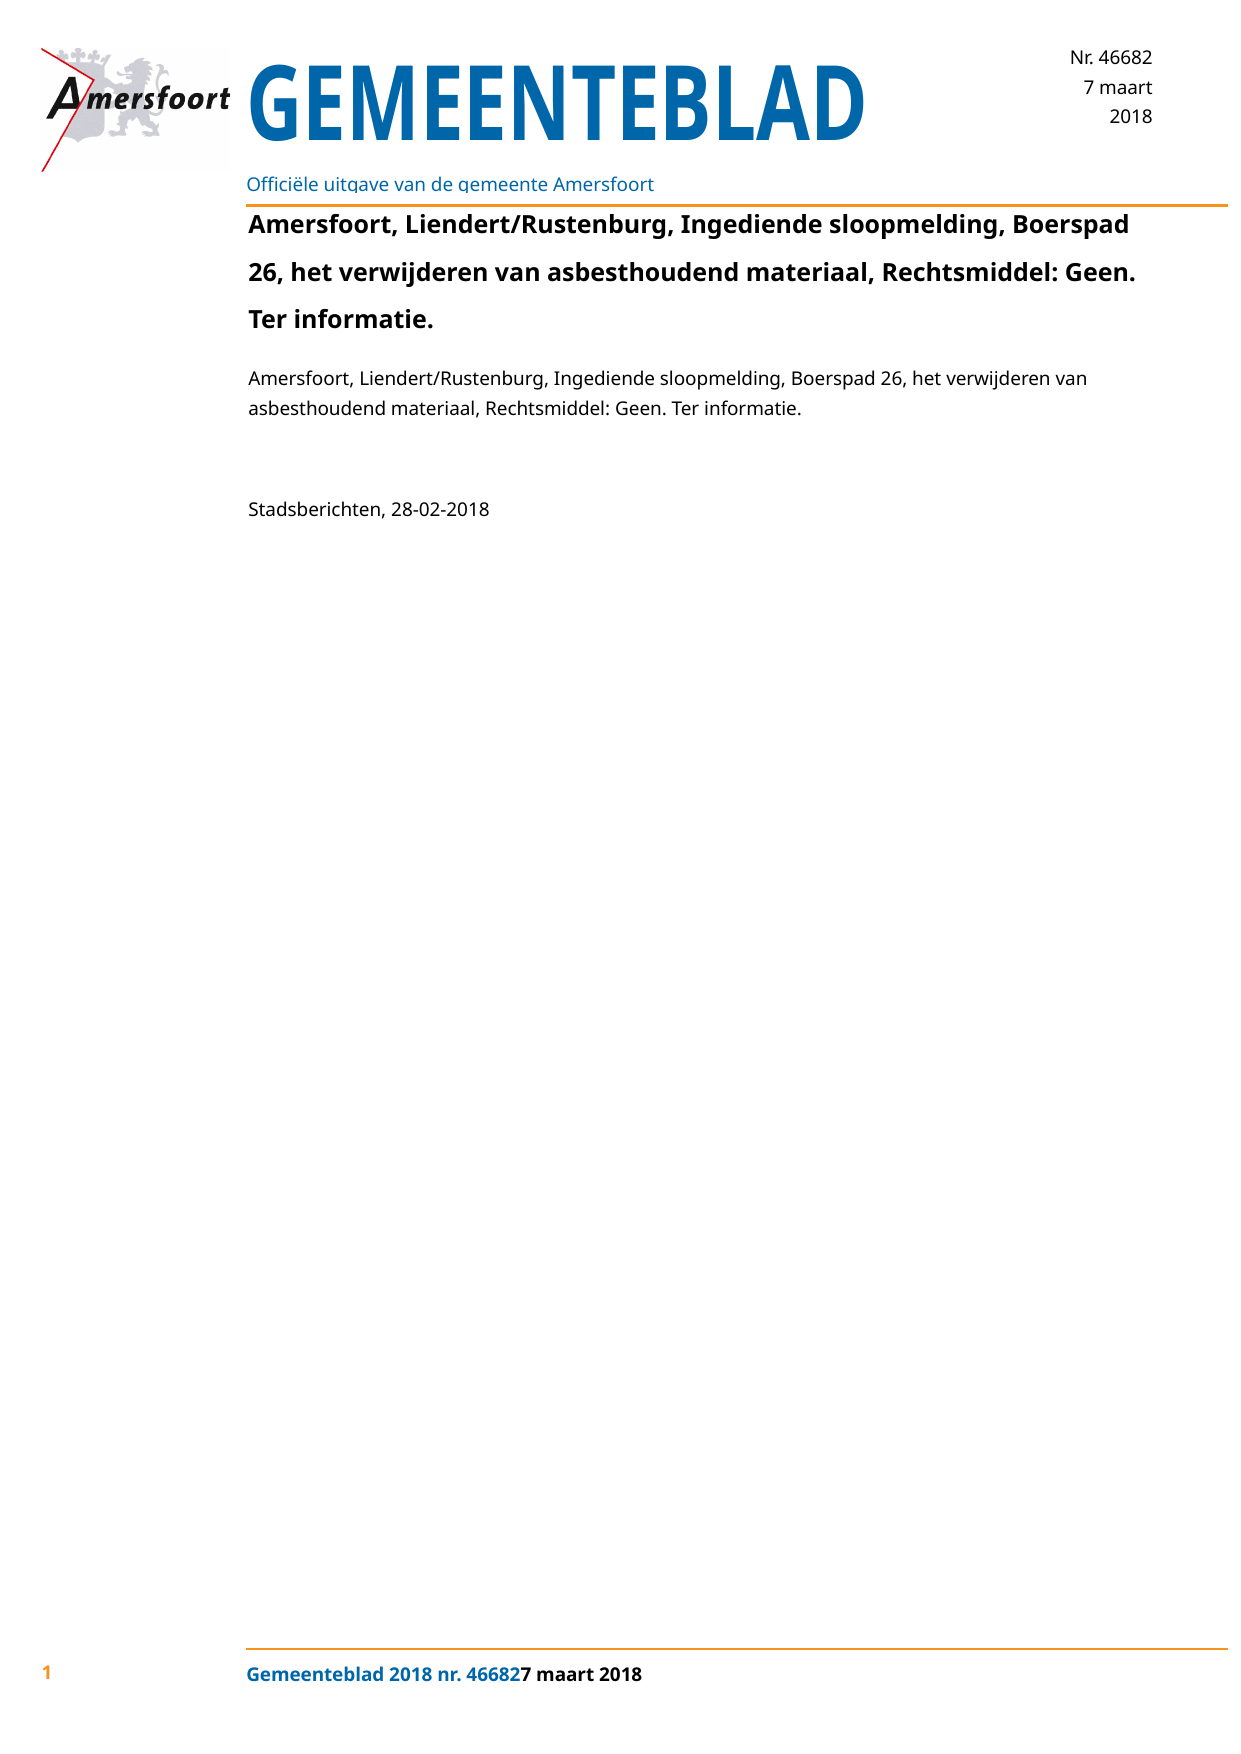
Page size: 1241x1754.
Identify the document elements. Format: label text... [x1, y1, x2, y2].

text Amersfoort, Liendert/Rustenburg, Ingediende sloopmelding, Boerspad 26, het verwijderen van asbesthoudend materiaal, Rechtsmiddel: Geen. Ter informatie. [248, 207, 1152, 336]
picture [41, 47, 231, 172]
text Stadsberichten, 28-02-2018 [248, 496, 1152, 522]
text Amersfoort, Liendert/Rustenburg, Ingediende sloopmelding, Boerspad 26, het verwijderen van asbesthoudend materiaal, Rechtsmiddel: Geen. Ter informatie. [248, 366, 1152, 421]
